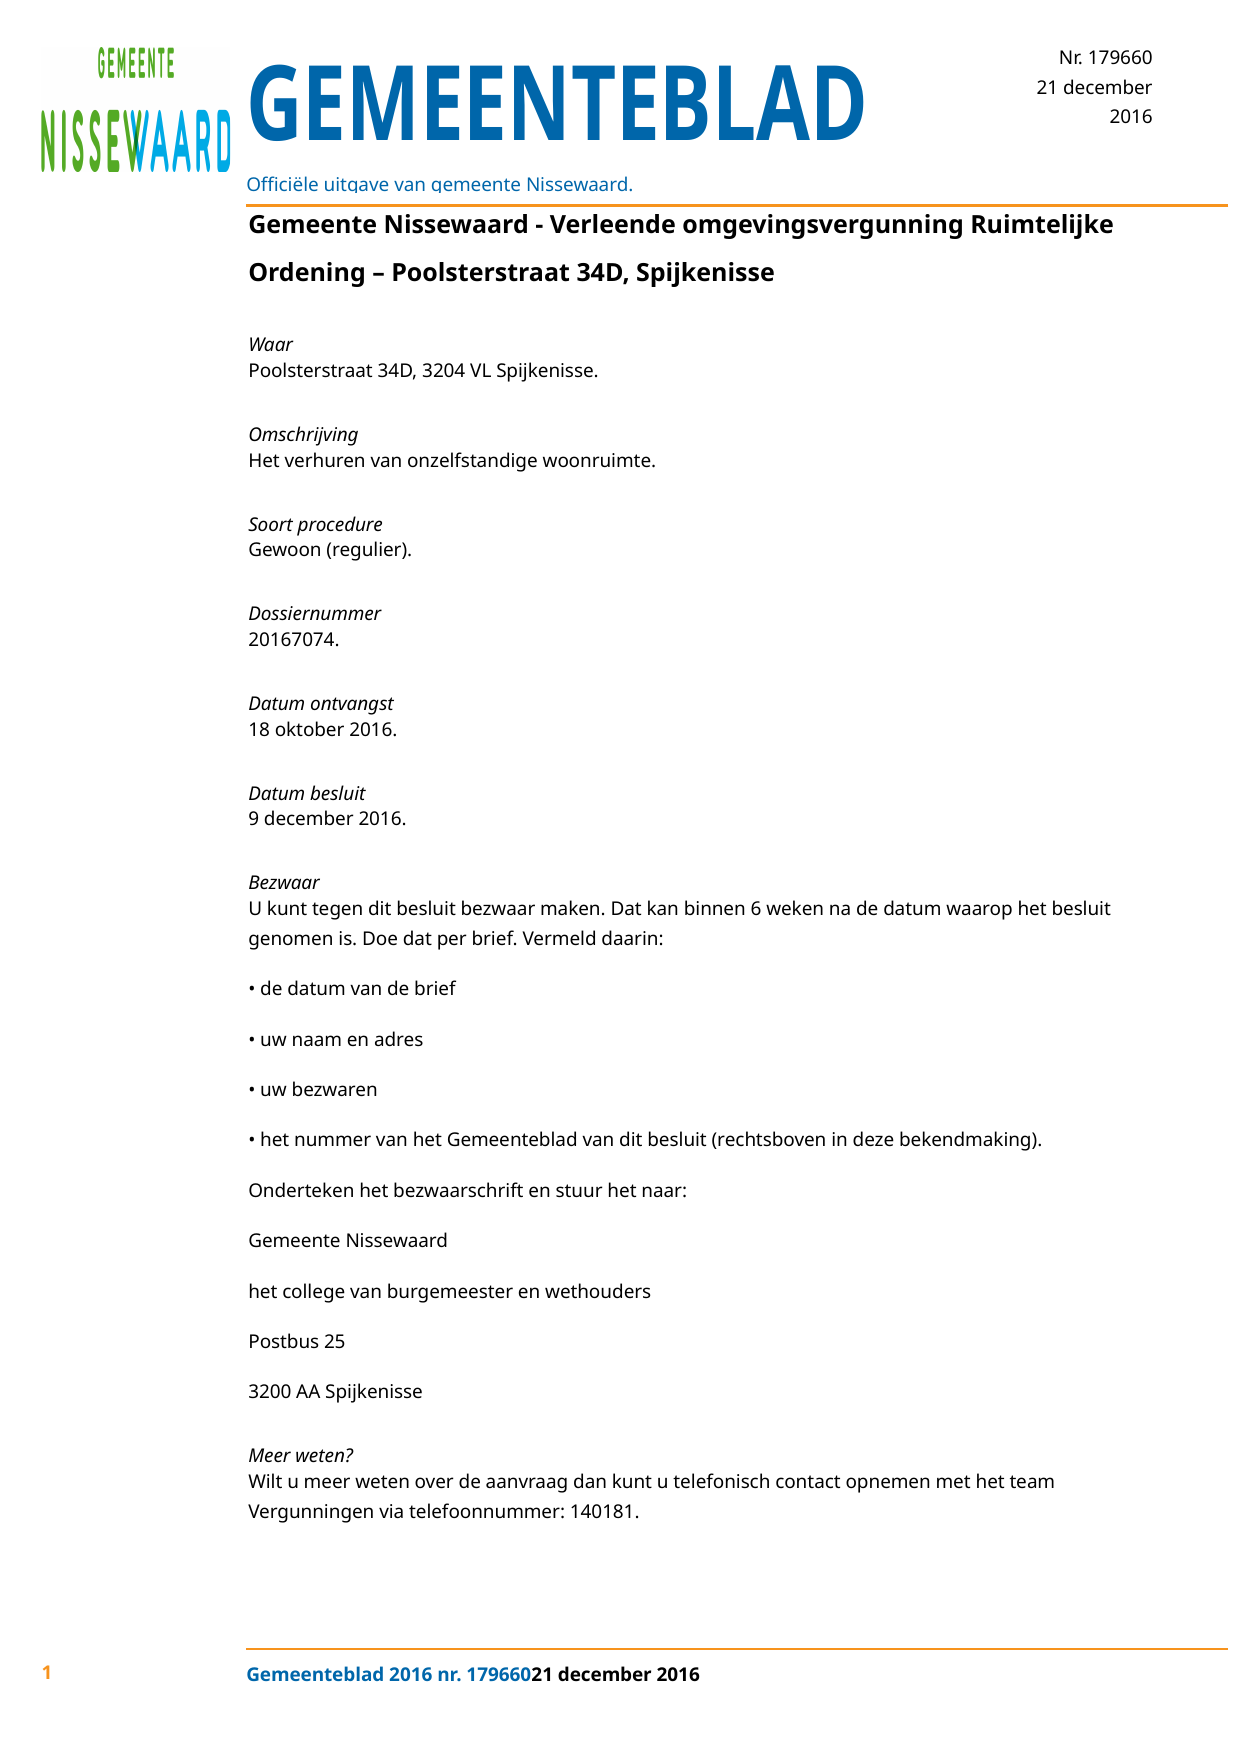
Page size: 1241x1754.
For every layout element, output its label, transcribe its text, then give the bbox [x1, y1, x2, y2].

text Poolsterstraat 34D, 3204 VL Spijkenisse. [248, 357, 1152, 383]
text • de datum van de brief [248, 975, 1152, 1001]
text Gemeente Nissewaard - Verleende omgevingsvergunning Ruimtelijke Ordening – Poolsterstraat 34D, Spijkenisse [248, 207, 1152, 288]
text Wilt u meer weten over de aanvraag dan kunt u telefonisch contact opnemen met het team Vergunningen via telefoonnummer: 140181. [248, 1468, 1152, 1524]
picture [201, 122, 206, 138]
text Gemeente Nissewaard [248, 1227, 1152, 1253]
text Datum besluit [248, 780, 1152, 806]
text 9 december 2016. [248, 806, 1152, 831]
text • uw bezwaren [248, 1076, 1152, 1102]
text Gewoon (regulier). [248, 537, 1152, 562]
text 20167074. [248, 626, 1152, 652]
text het college van burgemeester en wethouders [248, 1278, 1152, 1303]
text Meer weten? [248, 1443, 1152, 1468]
text Soort procedure [248, 511, 1152, 537]
text Bezwaar [248, 869, 1152, 895]
text 3200 AA Spijkenisse [248, 1379, 1152, 1404]
text Het verhuren van onzelfstandige woonruimte. [248, 447, 1152, 473]
text Postbus 25 [248, 1328, 1152, 1354]
picture [200, 151, 206, 172]
picture [222, 122, 227, 160]
text Omschrijving [248, 421, 1152, 447]
text • het nummer van het Gemeenteblad van dit besluit (rechtsboven in deze bekendmaking). [248, 1127, 1152, 1152]
text • uw naam en adres [248, 1026, 1152, 1051]
text Onderteken het bezwaarschrift en stuur het naar: [248, 1177, 1152, 1203]
picture [176, 157, 187, 172]
text Datum ontvangst [248, 690, 1152, 716]
text 18 oktober 2016. [248, 716, 1152, 742]
picture [154, 157, 165, 172]
text Waar [248, 331, 1152, 357]
text U kunt tegen dit besluit bezwaar maken. Dat kan binnen 6 weken na de datum waarop het besluit genomen is. Doe dat per brief. Vermeld daarin: [248, 895, 1152, 951]
picture [41, 47, 231, 172]
text Dossiernummer [248, 601, 1152, 626]
